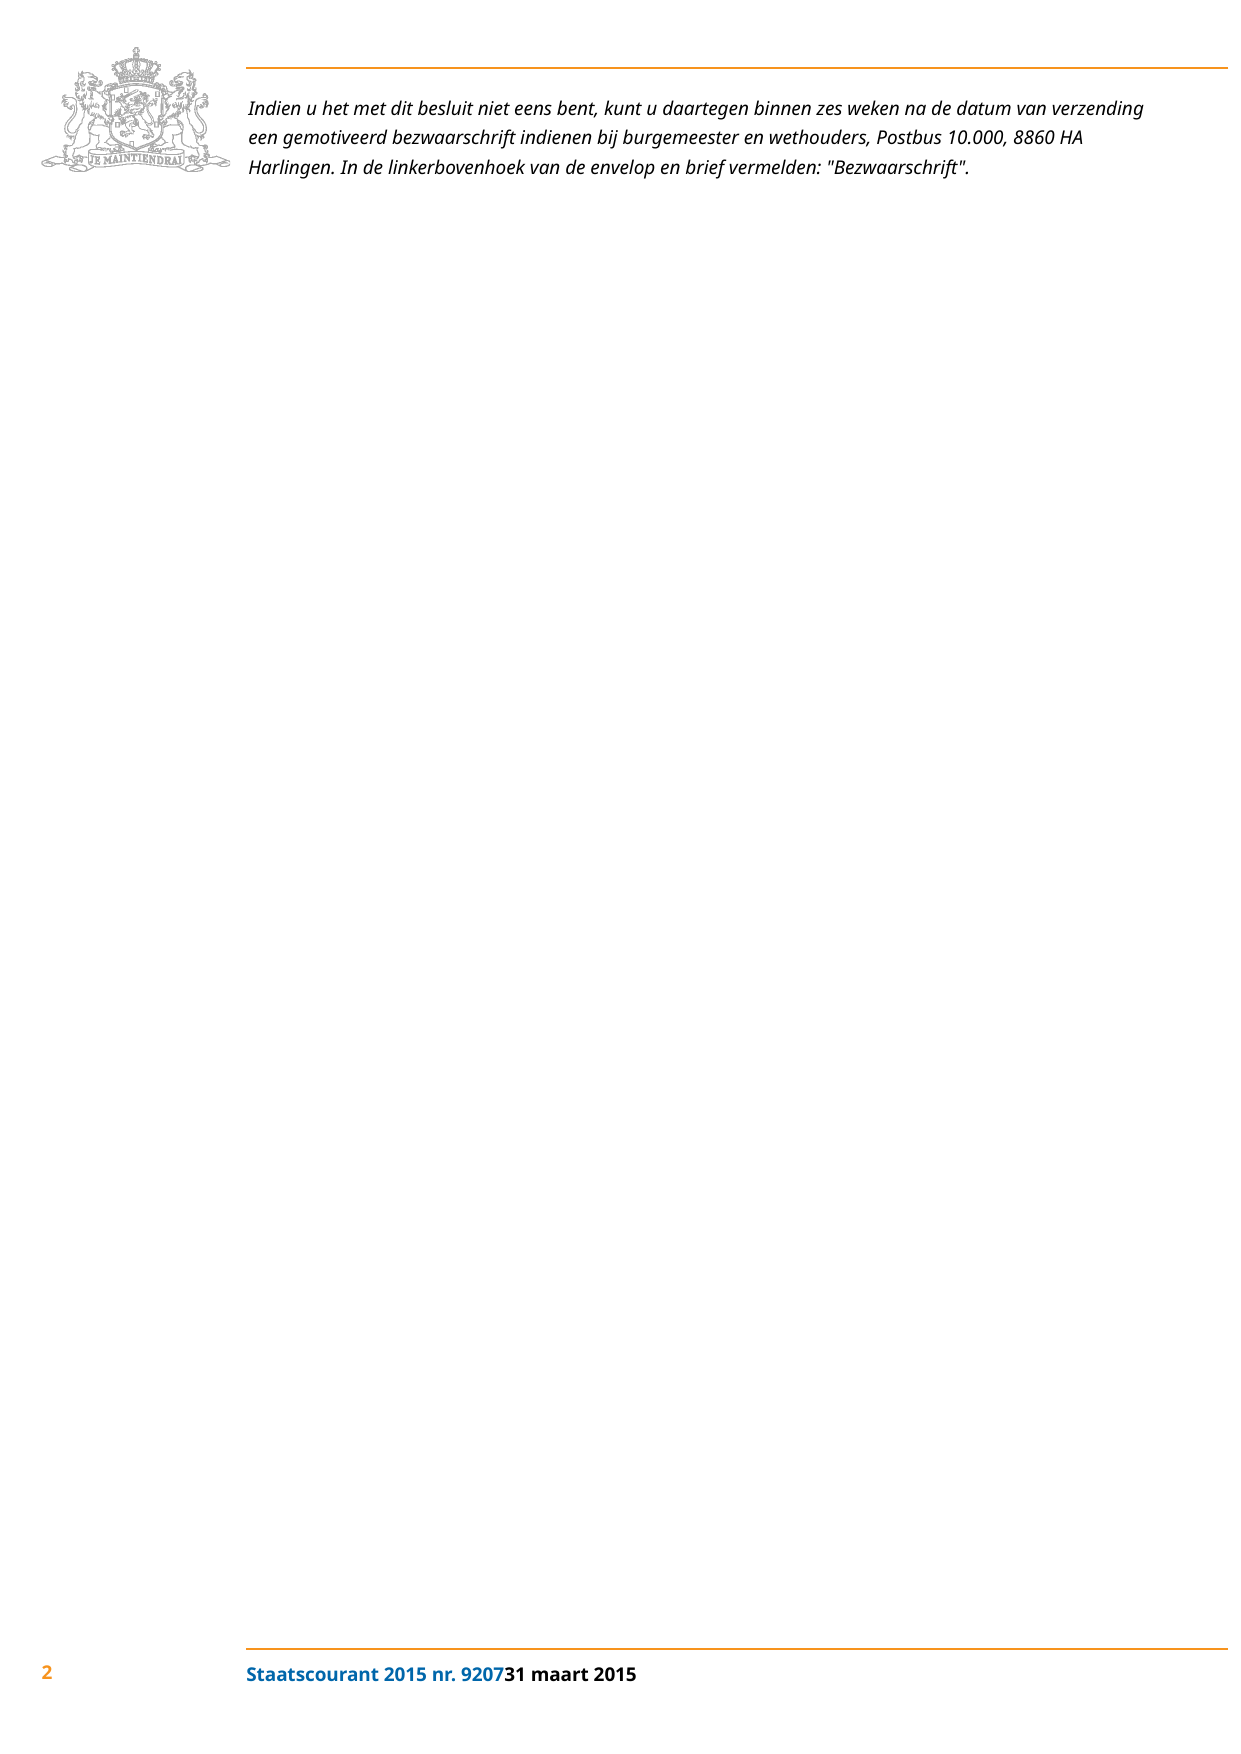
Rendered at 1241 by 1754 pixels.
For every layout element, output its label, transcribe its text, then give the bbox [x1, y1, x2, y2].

picture [41, 47, 231, 172]
text Indien u het met dit besluit niet eens bent, kunt u daartegen binnen zes weken na de datum van verzending een gemotiveerd bezwaarschrift indienen bij burgemeester en wethouders, Postbus 10.000, 8860 HA Harlingen. In de linkerbovenhoek van de envelop en brief vermelden: "Bezwaarschrift". [248, 95, 1152, 180]
